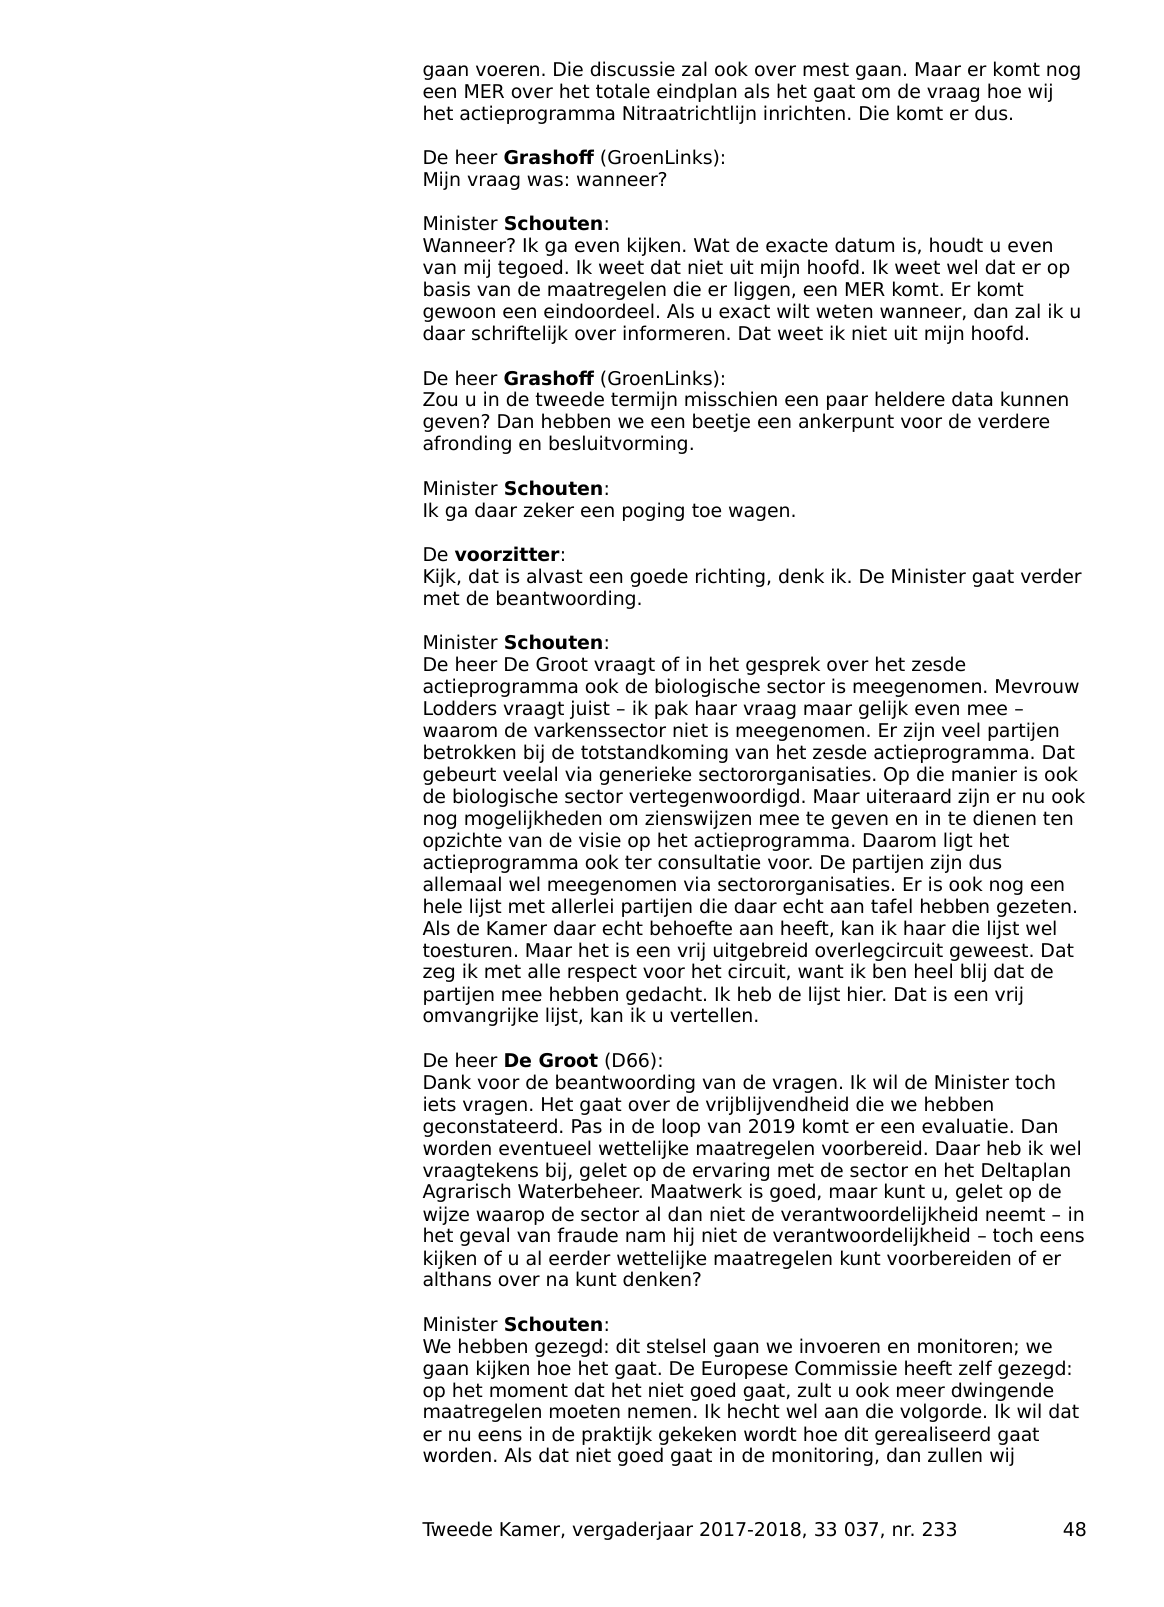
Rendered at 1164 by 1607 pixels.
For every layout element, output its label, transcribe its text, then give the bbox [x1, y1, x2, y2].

text Mijn vraag was: wanneer? [422, 169, 1087, 191]
text Zou u in de tweede termijn misschien een paar heldere data kunnen geven? Dan hebben we een beetje een ankerpunt voor de verdere afronding en besluitvorming. [422, 389, 1087, 455]
text We hebben gezegd: dit stelsel gaan we invoeren en monitoren; we gaan kijken hoe het gaat. De Europese Commissie heeft zelf gezegd: op het moment dat het niet goed gaat, zult u ook meer dwingende maatregelen moeten nemen. Ik hecht wel aan die volgorde. Ik wil dat er nu eens in de praktijk gekeken wordt hoe dit gerealiseerd gaat worden. Als dat niet goed gaat in de monitoring, dan zullen wij [422, 1336, 1087, 1467]
text De voorzitter: [422, 544, 1087, 566]
text De heer De Groot (D66): [422, 1049, 1087, 1072]
text Minister Schouten: [422, 1313, 1087, 1336]
text De heer Grashoff (GroenLinks): [422, 367, 1087, 389]
text De heer Grashoff (GroenLinks): [422, 147, 1087, 169]
text Ik ga daar zeker een poging toe wagen. [422, 499, 1087, 521]
text gaan voeren. Die discussie zal ook over mest gaan. Maar er komt nog een MER over het totale eindplan als het gaat om de vraag hoe wij het actieprogramma Nitraatrichtlijn inrichten. Die komt er dus. [422, 59, 1087, 125]
text Minister Schouten: [422, 632, 1087, 654]
text Wanneer? Ik ga even kijken. Wat de exacte datum is, houdt u even van mij tegoed. Ik weet dat niet uit mijn hoofd. Ik weet wel dat er op basis van de maatregelen die er liggen, een MER komt. Er komt gewoon een eindoordeel. Als u exact wilt weten wanneer, dan zal ik u daar schriftelijk over informeren. Dat weet ik niet uit mijn hoofd. [422, 235, 1087, 345]
text Kijk, dat is alvast een goede richting, denk ik. De Minister gaat verder met de beantwoording. [422, 566, 1087, 609]
text De heer De Groot vraagt of in het gesprek over het zesde actieprogramma ook de biologische sector is meegenomen. Mevrouw Lodders vraagt juist – ik pak haar vraag maar gelijk even mee – waarom de varkenssector niet is meegenomen. Er zijn veel partijen betrokken bij de totstandkoming van het zesde actieprogramma. Dat gebeurt veelal via generieke sectororganisaties. Op die manier is ook de biologische sector vertegenwoordigd. Maar uiteraard zijn er nu ook nog mogelijkheden om zienswijzen mee te geven en in te dienen ten opzichte van de visie op het actieprogramma. Daarom ligt het actieprogramma ook ter consultatie voor. De partijen zijn dus allemaal wel meegenomen via sectororganisaties. Er is ook nog een hele lijst met allerlei partijen die daar echt aan tafel hebben gezeten. Als de Kamer daar echt behoefte aan heeft, kan ik haar die lijst wel toesturen. Maar het is een vrij uitgebreid overlegcircuit geweest. Dat zeg ik met alle respect voor het circuit, want ik ben heel blij dat de partijen mee hebben gedacht. Ik heb de lijst hier. Dat is een vrij omvangrijke lijst, kan ik u vertellen. [422, 654, 1087, 1027]
text Minister Schouten: [422, 213, 1087, 235]
text Dank voor de beantwoording van de vragen. Ik wil de Minister toch iets vragen. Het gaat over de vrijblijvendheid die we hebben geconstateerd. Pas in de loop van 2019 komt er een evaluatie. Dan worden eventueel wettelijke maatregelen voorbereid. Daar heb ik wel vraagtekens bij, gelet op de ervaring met de sector en het Deltaplan Agrarisch Waterbeheer. Maatwerk is goed, maar kunt u, gelet op de wijze waarop de sector al dan niet de verantwoordelijkheid neemt – in het geval van fraude nam hij niet de verantwoordelijkheid – toch eens kijken of u al eerder wettelijke maatregelen kunt voorbereiden of er althans over na kunt denken? [422, 1072, 1087, 1291]
text Minister Schouten: [422, 477, 1087, 499]
